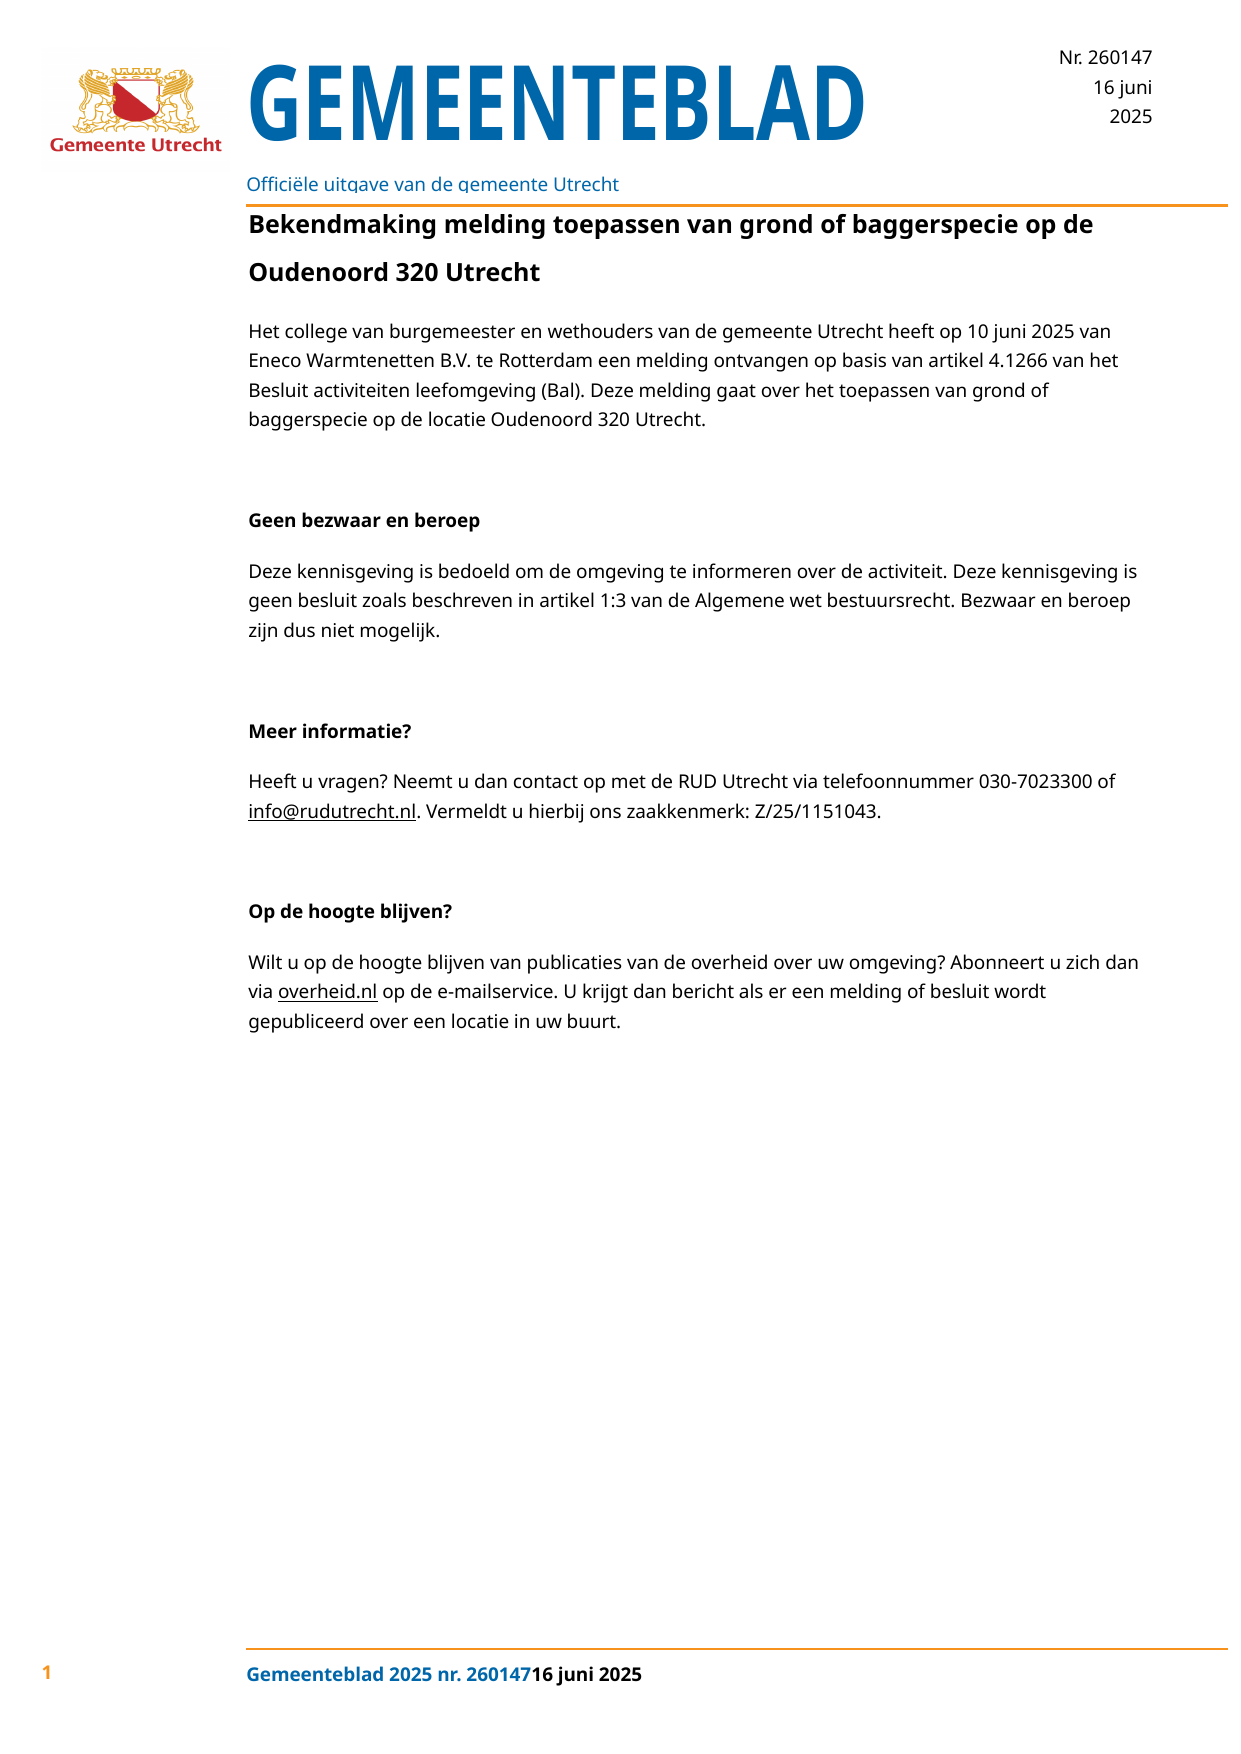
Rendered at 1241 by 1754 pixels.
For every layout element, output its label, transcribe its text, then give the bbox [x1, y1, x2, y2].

text Bekendmaking melding toepassen van grond of baggerspecie op de Oudenoord 320 Utrecht [248, 207, 1152, 288]
text Geen bezwaar en beroep [248, 507, 1152, 533]
text Heeft u vragen? Neemt u dan contact op met de RUD Utrecht via telefoonnummer 030-7023300 of info@rudutrecht.nl. Vermeldt u hierbij ons zaakkenmerk: Z/25/1151043. [248, 768, 1152, 824]
text Op de hoogte blijven? [248, 899, 1152, 924]
text Het college van burgemeester en wethouders van de gemeente Utrecht heeft op 10 juni 2025 van Eneco Warmtenetten B.V. te Rotterdam een melding ontvangen op basis van artikel 4.1266 van het Besluit activiteiten leefomgeving (Bal). Deze melding gaat over het toepassen van grond of baggerspecie op de locatie Oudenoord 320 Utrecht. [248, 318, 1152, 432]
text Meer informatie? [248, 718, 1152, 744]
text Deze kennisgeving is bedoeld om de omgeving te informeren over de activiteit. Deze kennisgeving is geen besluit zoals beschreven in artikel 1:3 van de Algemene wet bestuursrecht. Bezwaar en beroep zijn dus niet mogelijk. [248, 558, 1152, 643]
picture [41, 47, 231, 172]
text Wilt u op de hoogte blijven van publicaties van de overheid over uw omgeving? Abonneert u zich dan via overheid.nl op de e-mailservice. U krijgt dan bericht als er een melding of besluit wordt gepubliceerd over een locatie in uw buurt. [248, 949, 1152, 1034]
